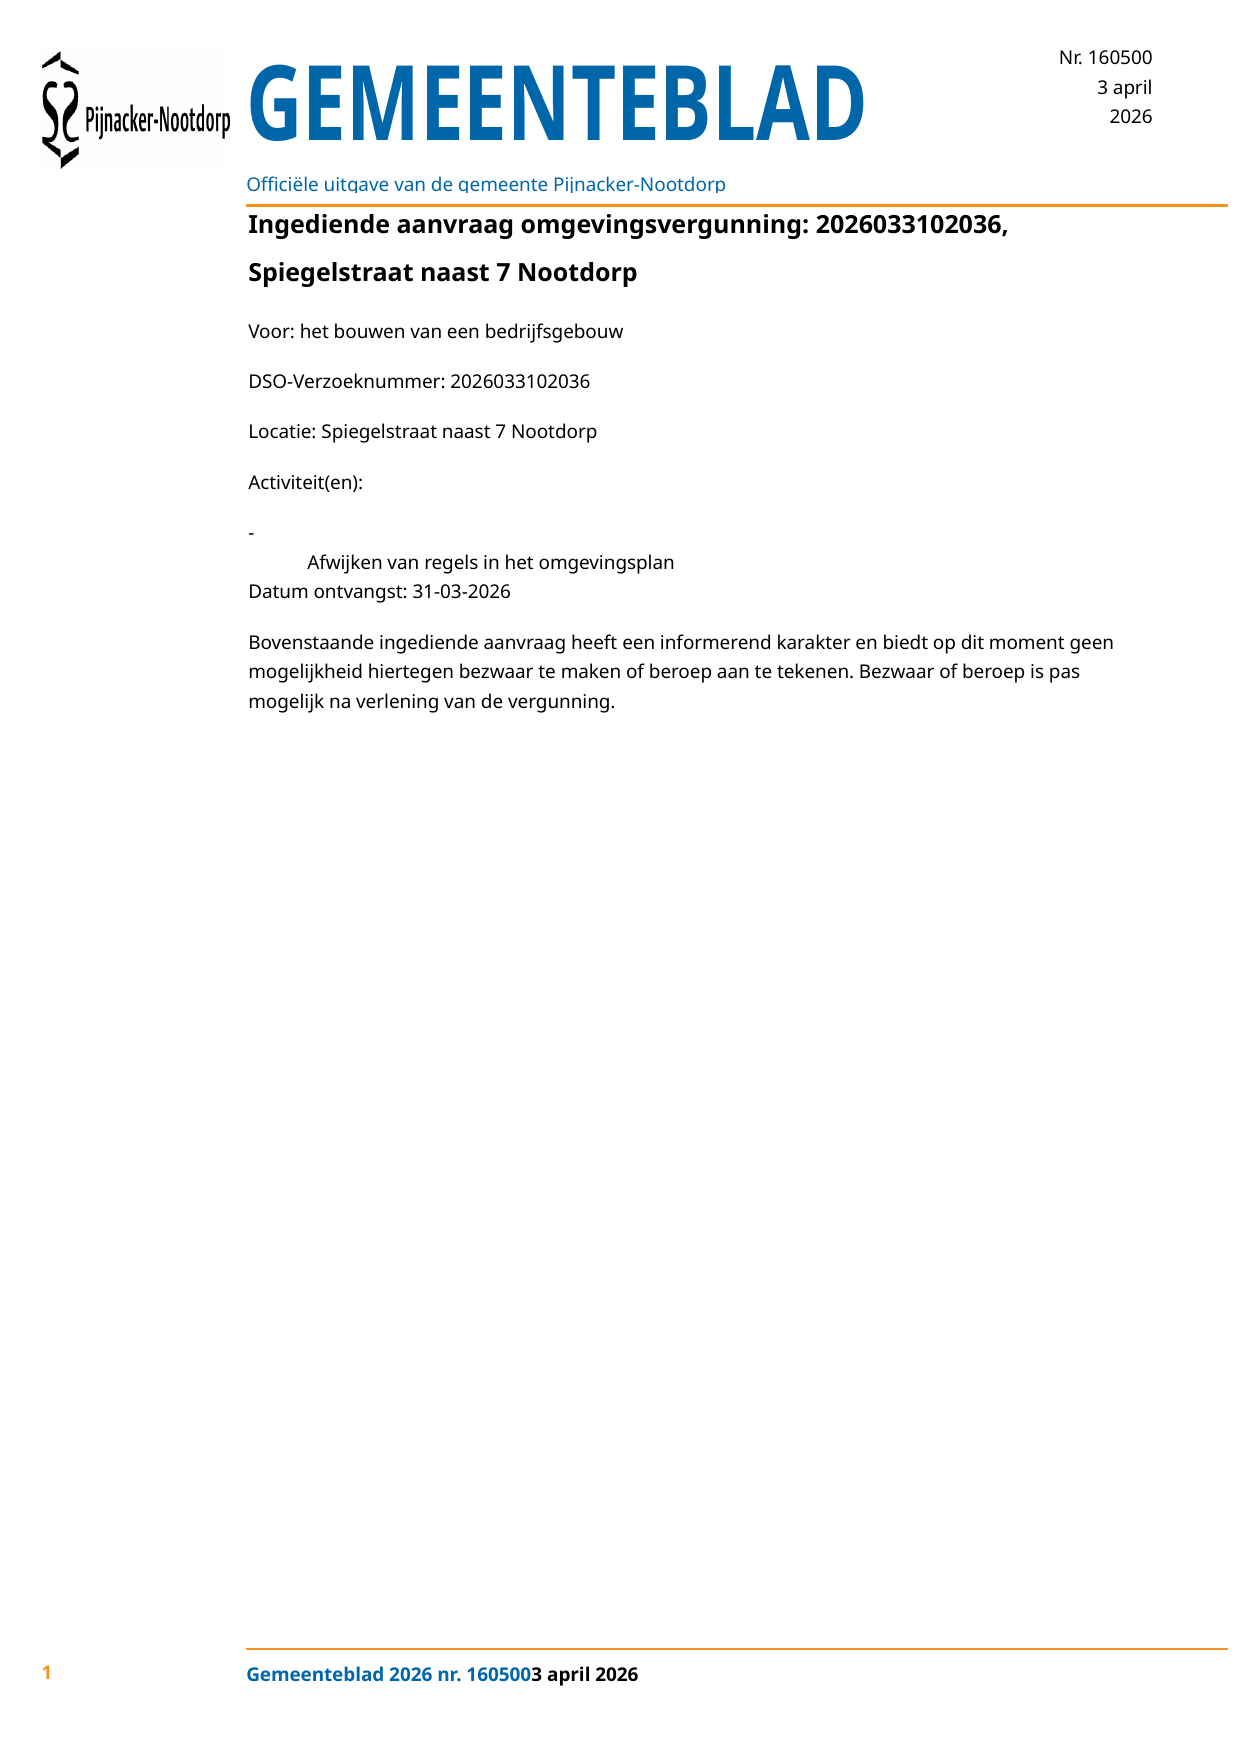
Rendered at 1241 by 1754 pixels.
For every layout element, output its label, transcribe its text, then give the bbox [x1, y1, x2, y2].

picture [41, 47, 231, 172]
list Afwijken van regels in het omgevingsplan [248, 549, 1152, 575]
text Bovenstaande ingediende aanvraag heeft een informerend karakter en biedt op dit moment geen mogelijkheid hiertegen bezwaar te maken of beroep aan te tekenen. Bezwaar of beroep is pas mogelijk na verlening van de vergunning. [248, 629, 1152, 714]
text Voor: het bouwen van een bedrijfsgebouw [248, 318, 1152, 344]
text Activiteit(en): [248, 469, 1152, 495]
text DSO-Verzoeknummer: 2026033102036 [248, 368, 1152, 394]
text Datum ontvangst: 31-03-2026 [248, 579, 1152, 604]
text Ingediende aanvraag omgevingsvergunning: 2026033102036, Spiegelstraat naast 7 Nootdorp [248, 207, 1152, 288]
text Locatie: Spiegelstraat naast 7 Nootdorp [248, 419, 1152, 444]
